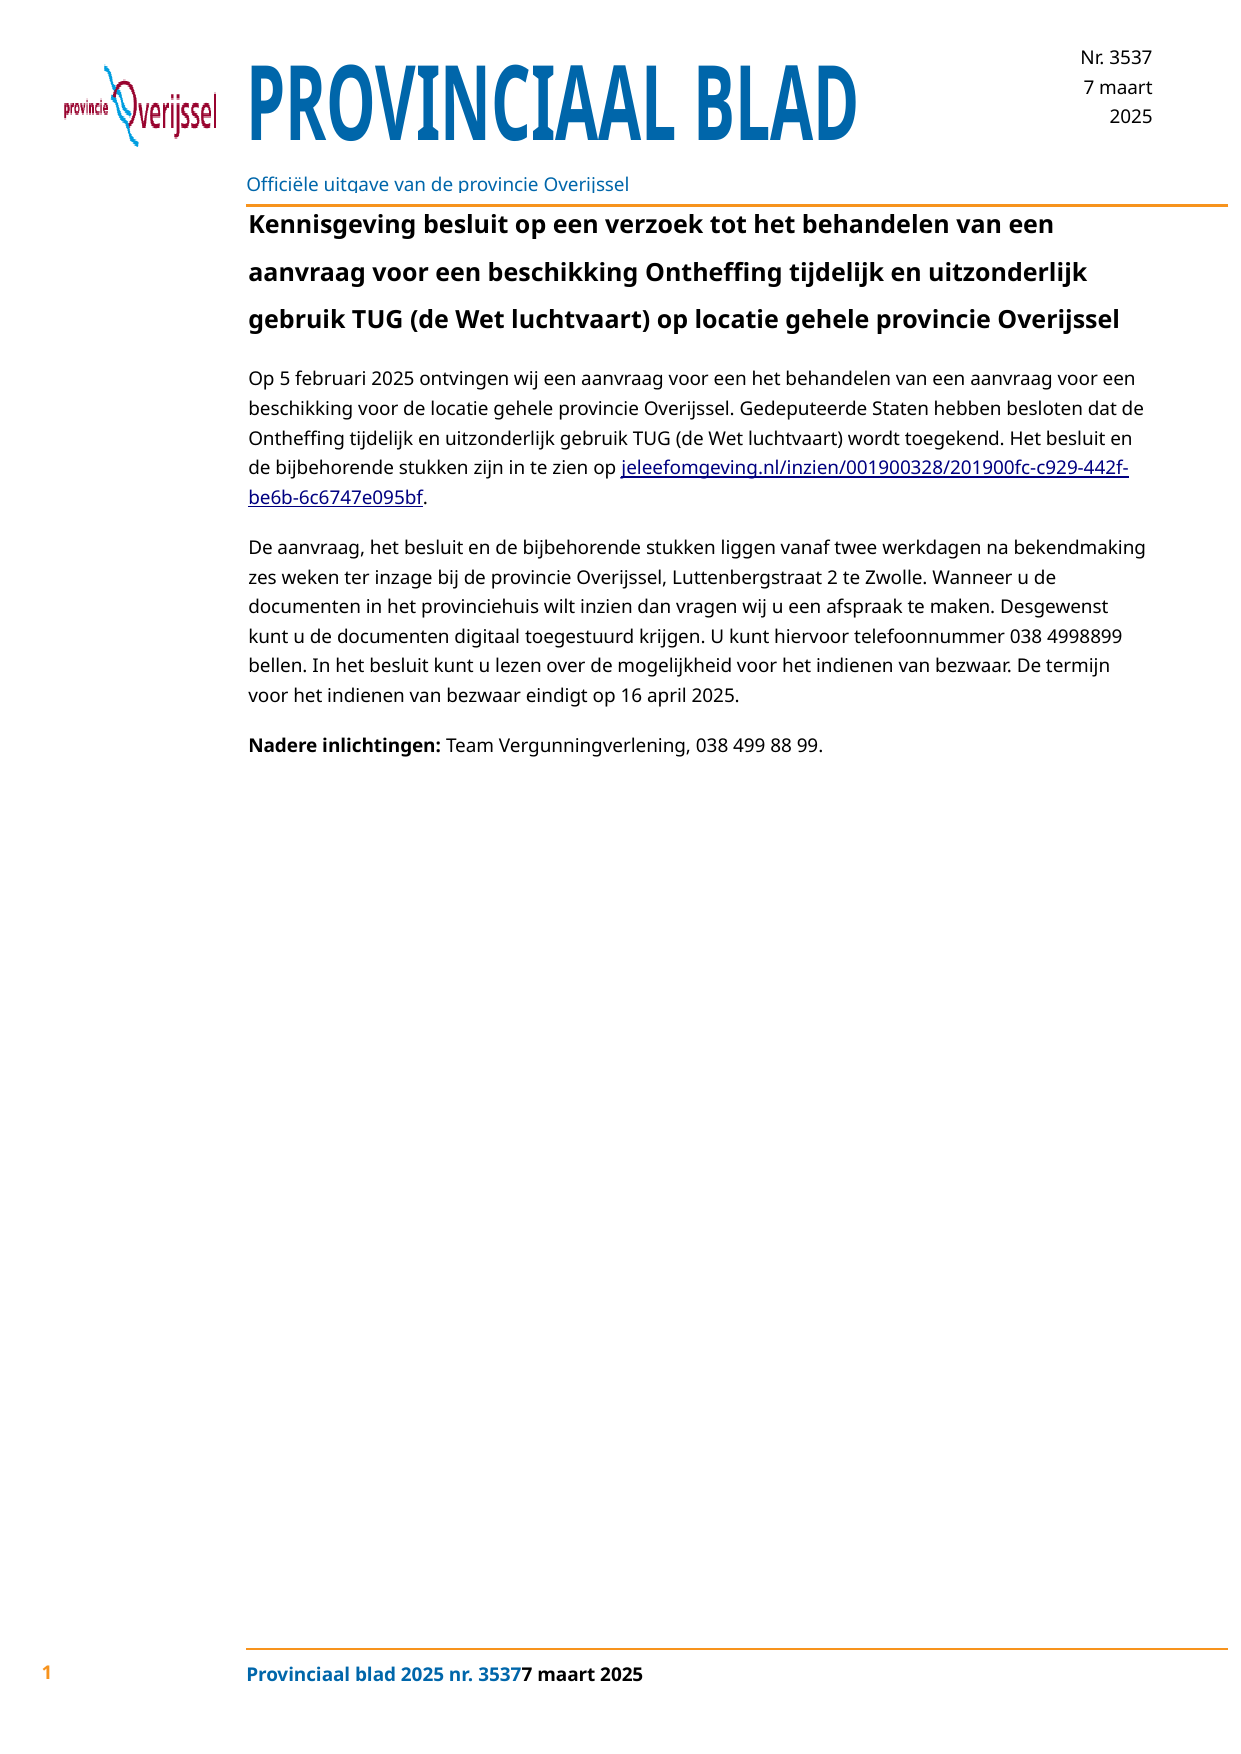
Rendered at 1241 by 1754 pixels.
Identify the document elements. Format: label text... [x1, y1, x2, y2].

text Kennisgeving besluit op een verzoek tot het behandelen van een aanvraag voor een beschikking Ontheffing tijdelijk en uitzonderlijk gebruik TUG (de Wet luchtvaart) op locatie gehele provincie Overijssel [248, 207, 1152, 336]
text Nadere inlichtingen: Team Vergunningverlening, 038 499 88 99. [248, 733, 1152, 758]
text Op 5 februari 2025 ontvingen wij een aanvraag voor een het behandelen van een aanvraag voor een beschikking voor de locatie gehele provincie Overijssel. Gedeputeerde Staten hebben besloten dat de Ontheffing tijdelijk en uitzonderlijk gebruik TUG (de Wet luchtvaart) wordt toegekend. Het besluit en de bijbehorende stukken zijn in te zien op jeleefomgeving.nl/inzien/001900328/201900fc-c929-442f-be6b-6c6747e095bf. [248, 366, 1152, 509]
picture [41, 47, 231, 172]
text De aanvraag, het besluit en de bijbehorende stukken liggen vanaf twee werkdagen na bekendmaking zes weken ter inzage bij de provincie Overijssel, Luttenbergstraat 2 te Zwolle. Wanneer u de documenten in het provinciehuis wilt inzien dan vragen wij u een afspraak te maken. Desgewenst kunt u de documenten digitaal toegestuurd krijgen. U kunt hiervoor telefoonnummer 038 4998899 bellen. In het besluit kunt u lezen over de mogelijkheid voor het indienen van bezwaar. De termijn voor het indienen van bezwaar eindigt op 16 april 2025. [248, 534, 1152, 708]
